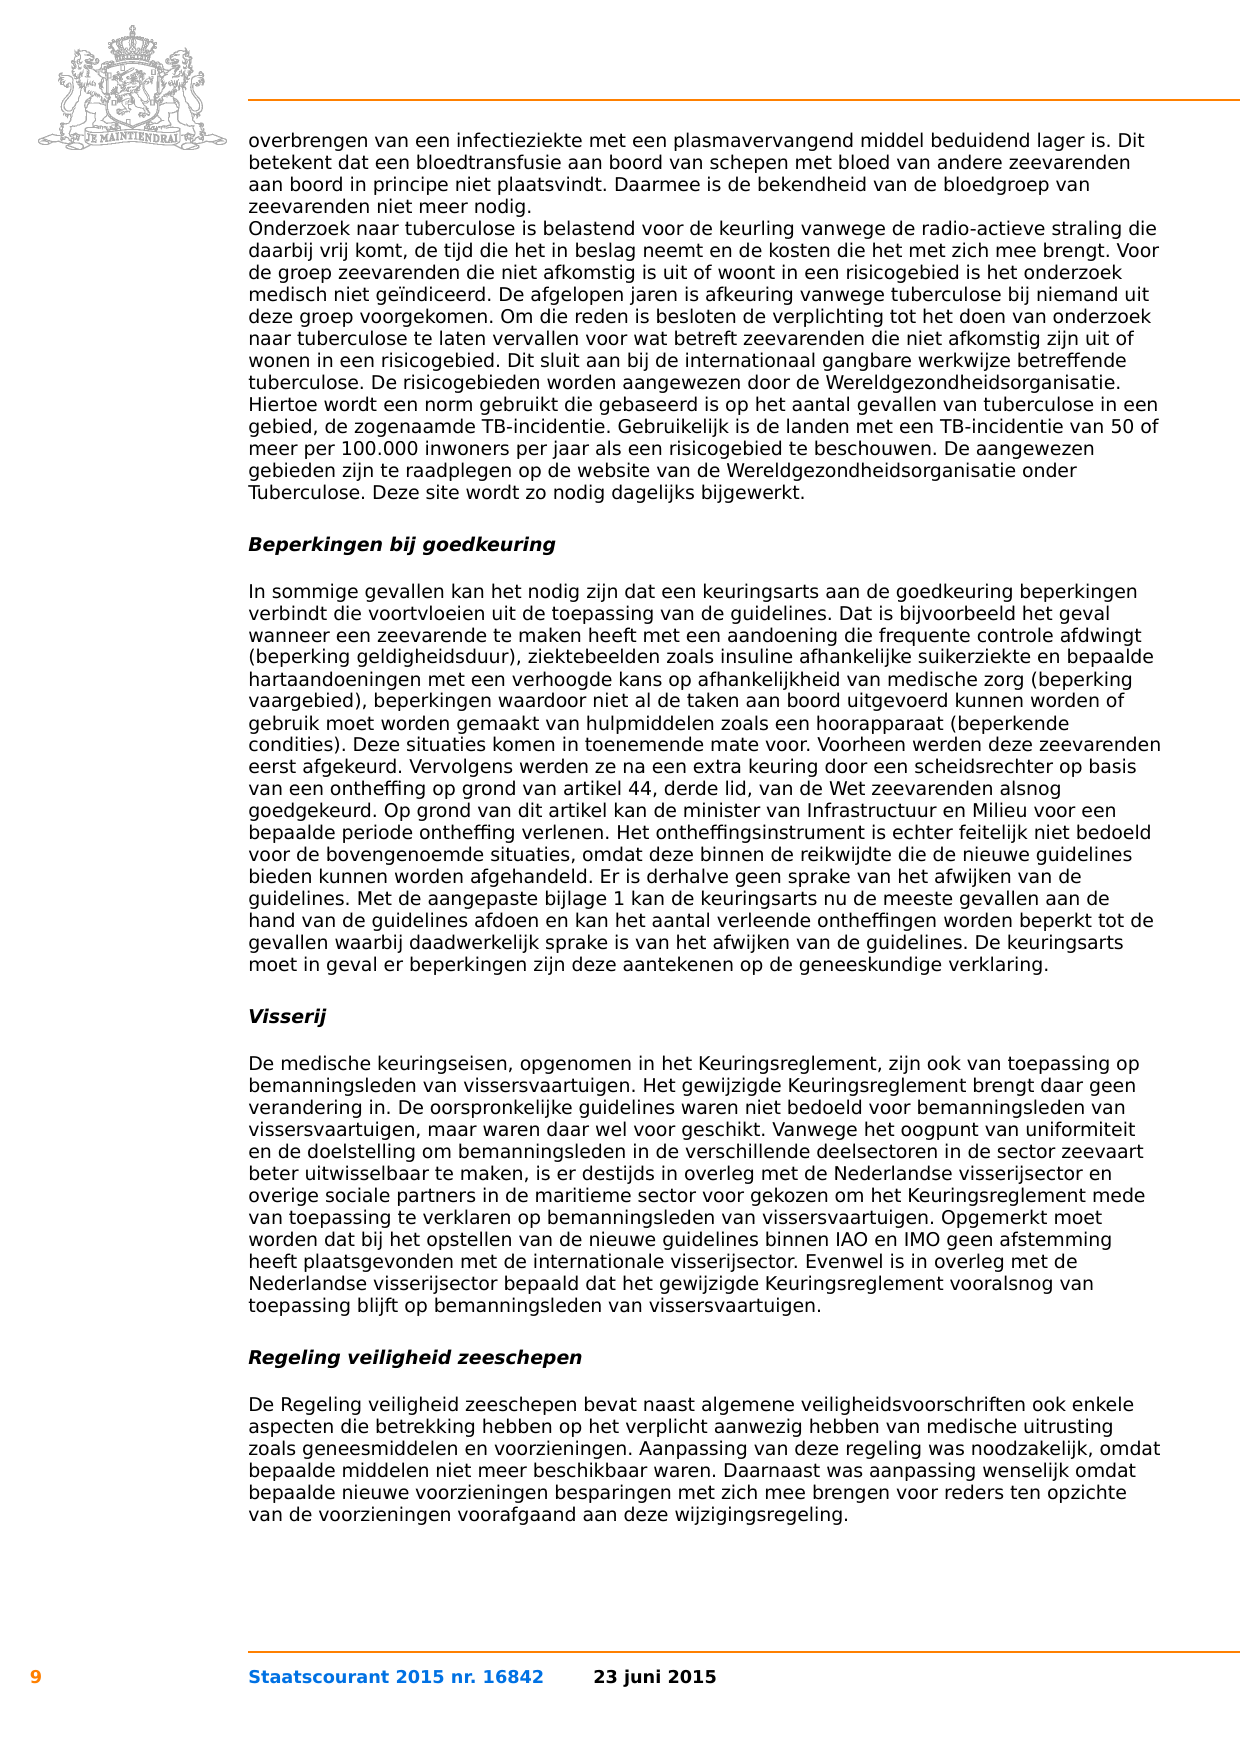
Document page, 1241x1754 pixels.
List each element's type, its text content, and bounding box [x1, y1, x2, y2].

picture [38, 25, 227, 150]
text De medische keuringseisen, opgenomen in het Keuringsreglement, zijn ook van toepassing op bemanningsleden van vissersvaartuigen. Het gewijzigde Keuringsreglement brengt daar geen verandering in. De oorspronkelijke guidelines waren niet bedoeld voor bemanningsleden van vissersvaartuigen, maar waren daar wel voor geschikt. Vanwege het oogpunt van uniformiteit en de doelstelling om bemanningsleden in de verschillende deelsectoren in de sector zeevaart beter uitwisselbaar te maken, is er destijds in overleg met de Nederlandse visserijsector en overige sociale partners in de maritieme sector voor gekozen om het Keuringsreglement mede van toepassing te verklaren op bemanningsleden van vissersvaartuigen. Opgemerkt moet worden dat bij het opstellen van de nieuwe guidelines binnen IAO en IMO geen afstemming heeft plaatsgevonden met de internationale visserijsector. Evenwel is in overleg met de Nederlandse visserijsector bepaald dat het gewijzigde Keuringsreglement vooralsnog van toepassing blijft op bemanningsleden van vissersvaartuigen. [248, 1053, 1163, 1317]
subtitle Beperkingen bij goedkeuring [248, 533, 1163, 556]
text Onderzoek naar tuberculose is belastend voor de keurling vanwege de radio-actieve straling die daarbij vrij komt, de tijd die het in beslag neemt en de kosten die het met zich mee brengt. Voor de groep zeevarenden die niet afkomstig is uit of woont in een risicogebied is het onderzoek medisch niet geïndiceerd. De afgelopen jaren is afkeuring vanwege tuberculose bij niemand uit deze groep voorgekomen. Om die reden is besloten de verplichting tot het doen van onderzoek naar tuberculose te laten vervallen voor wat betreft zeevarenden die niet afkomstig zijn uit of wonen in een risicogebied. Dit sluit aan bij de internationaal gangbare werkwijze betreffende tuberculose. De risicogebieden worden aangewezen door de Wereldgezondheidsorganisatie. Hiertoe wordt een norm gebruikt die gebaseerd is op het aantal gevallen van tuberculose in een gebied, de zogenaamde TB-incidentie. Gebruikelijk is de landen met een TB-incidentie van 50 of meer per 100.000 inwoners per jaar als een risicogebied te beschouwen. De aangewezen gebieden zijn te raadplegen op de website van de Wereldgezondheidsorganisatie onder Tuberculose. Deze site wordt zo nodig dagelijks bijgewerkt. [248, 218, 1163, 503]
text overbrengen van een infectieziekte met een plasmavervangend middel beduidend lager is. Dit betekent dat een bloedtransfusie aan boord van schepen met bloed van andere zeevarenden aan boord in principe niet plaatsvindt. Daarmee is de bekendheid van de bloedgroep van zeevarenden niet meer nodig. [248, 130, 1163, 218]
subtitle Visserij [248, 1006, 1163, 1028]
text De Regeling veiligheid zeeschepen bevat naast algemene veiligheidsvoorschriften ook enkele aspecten die betrekking hebben op het verplicht aanwezig hebben van medische uitrusting zoals geneesmiddelen en voorzieningen. Aanpassing van deze regeling was noodzakelijk, omdat bepaalde middelen niet meer beschikbaar waren. Daarnaast was aanpassing wenselijk omdat bepaalde nieuwe voorzieningen besparingen met zich mee brengen voor reders ten opzichte van de voorzieningen voorafgaand aan deze wijzigingsregeling. [248, 1394, 1163, 1526]
subtitle Regeling veiligheid zeeschepen [248, 1347, 1163, 1369]
text In sommige gevallen kan het nodig zijn dat een keuringsarts aan de goedkeuring beperkingen verbindt die voortvloeien uit de toepassing van de guidelines. Dat is bijvoorbeeld het geval wanneer een zeevarende te maken heeft met een aandoening die frequente controle afdwingt (beperking geldigheidsduur), ziektebeelden zoals insuline afhankelijke suikerziekte en bepaalde hartaandoeningen met een verhoogde kans op afhankelijkheid van medische zorg (beperking vaargebied), beperkingen waardoor niet al de taken aan boord uitgevoerd kunnen worden of gebruik moet worden gemaakt van hulpmiddelen zoals een hoorapparaat (beperkende condities). Deze situaties komen in toenemende mate voor. Voorheen werden deze zeevarenden eerst afgekeurd. Vervolgens werden ze na een extra keuring door een scheidsrechter op basis van een ontheffing op grond van artikel 44, derde lid, van de Wet zeevarenden alsnog goedgekeurd. Op grond van dit artikel kan de minister van Infrastructuur en Milieu voor een bepaalde periode ontheffing verlenen. Het ontheffingsinstrument is echter feitelijk niet bedoeld voor de bovengenoemde situaties, omdat deze binnen de reikwijdte die de nieuwe guidelines bieden kunnen worden afgehandeld. Er is derhalve geen sprake van het afwijken van de guidelines. Met de aangepaste bijlage 1 kan de keuringsarts nu de meeste gevallen aan de hand van de guidelines afdoen en kan het aantal verleende ontheffingen worden beperkt tot de gevallen waarbij daadwerkelijk sprake is van het afwijken van de guidelines. De keuringsarts moet in geval er beperkingen zijn deze aantekenen op de geneeskundige verklaring. [248, 581, 1163, 976]
